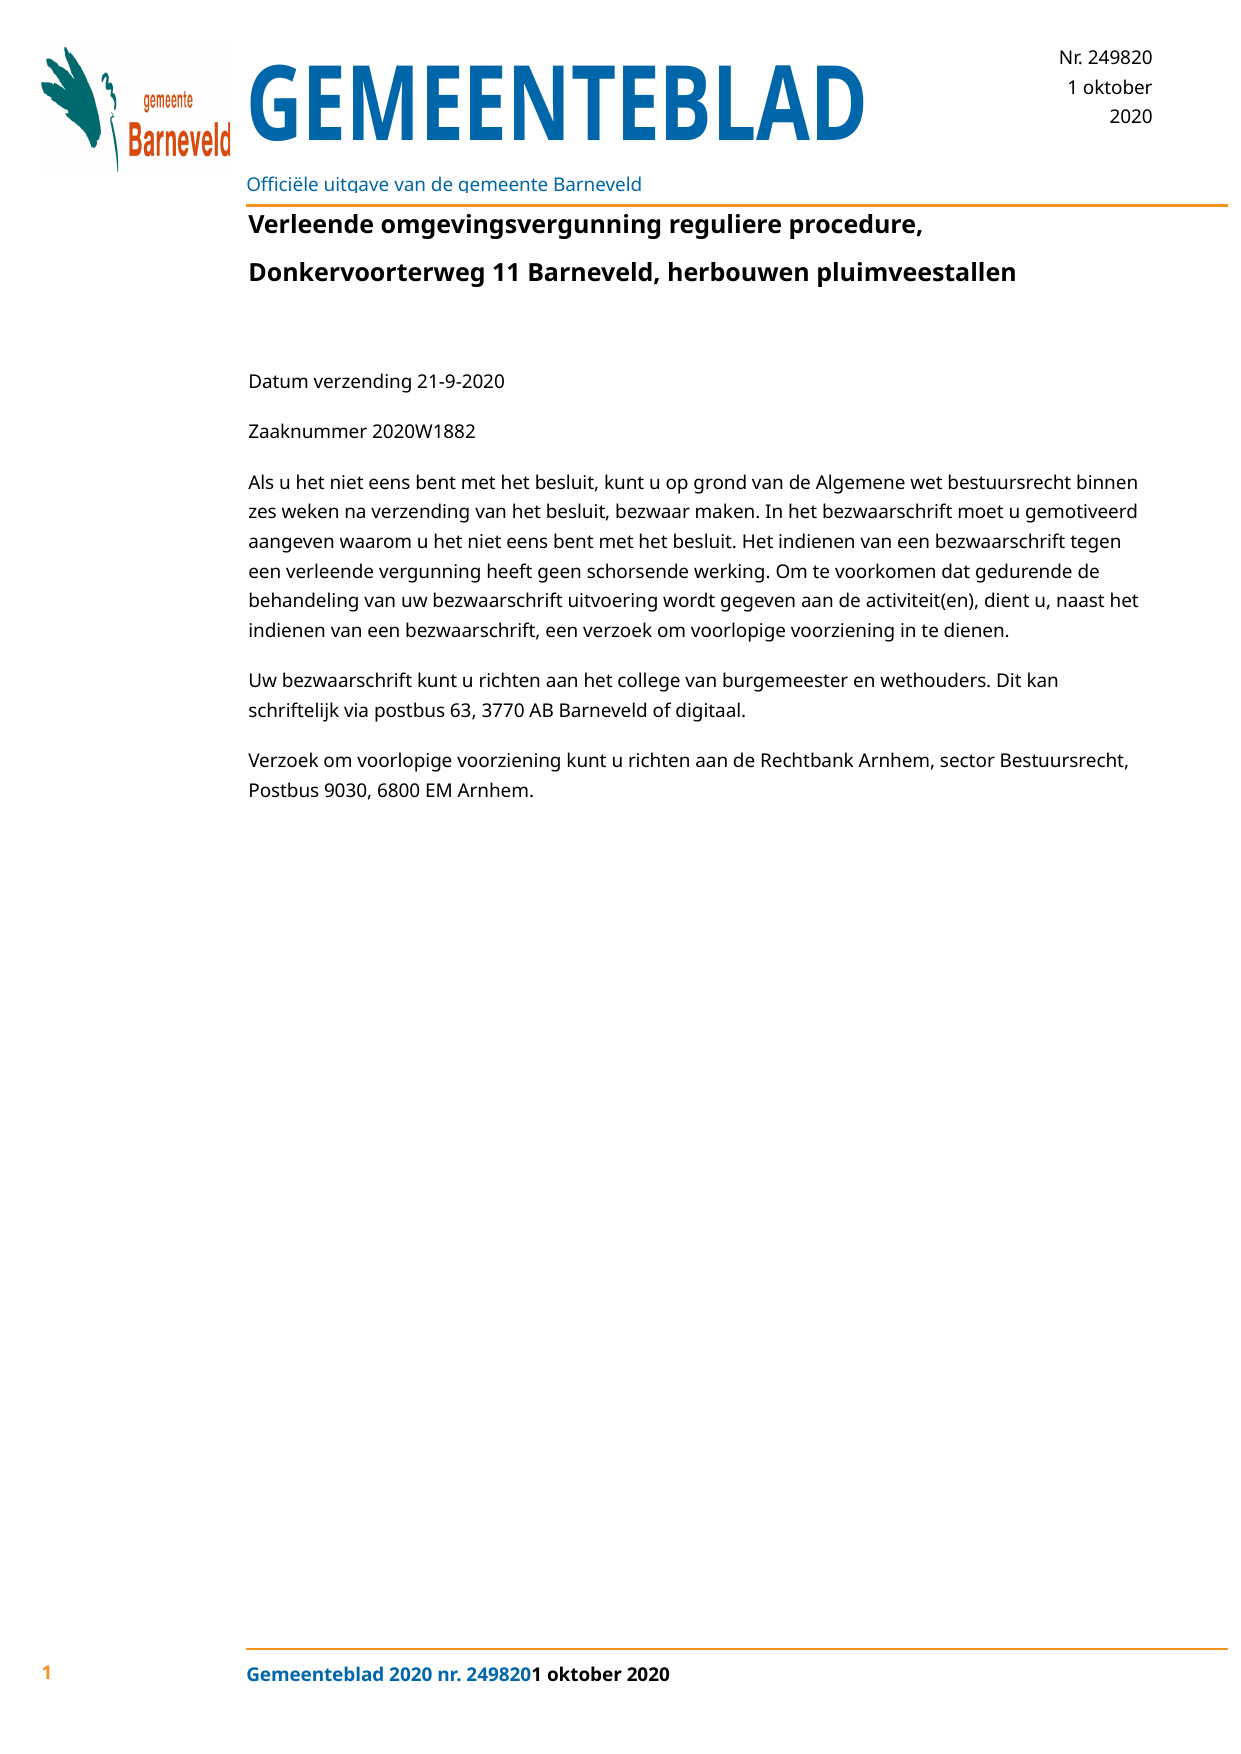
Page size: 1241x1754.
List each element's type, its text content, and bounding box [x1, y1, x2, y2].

text Verleende omgevingsvergunning reguliere procedure, Donkervoorterweg 11 Barneveld, herbouwen pluimveestallen [248, 207, 1152, 288]
text Als u het niet eens bent met het besluit, kunt u op grond van de Algemene wet bestuursrecht binnen zes weken na verzending van het besluit, bezwaar maken. In het bezwaarschrift moet u gemotiveerd aangeven waarom u het niet eens bent met het besluit. Het indienen van een bezwaarschrift tegen een verleende vergunning heeft geen schorsende werking. Om te voorkomen dat gedurende de behandeling van uw bezwaarschrift uitvoering wordt gegeven aan de activiteit(en), dient u, naast het indienen van een bezwaarschrift, een verzoek om voorlopige voorziening in te dienen. [248, 469, 1152, 643]
text Datum verzending 21-9-2020 [248, 368, 1152, 394]
text Zaaknummer 2020W1882 [248, 419, 1152, 444]
picture [41, 47, 231, 172]
text Verzoek om voorlopige voorziening kunt u richten aan de Rechtbank Arnhem, sector Bestuursrecht, Postbus 9030, 6800 EM Arnhem. [248, 747, 1152, 803]
text Uw bezwaarschrift kunt u richten aan het college van burgemeester en wethouders. Dit kan schriftelijk via postbus 63, 3770 AB Barneveld of digitaal. [248, 667, 1152, 723]
